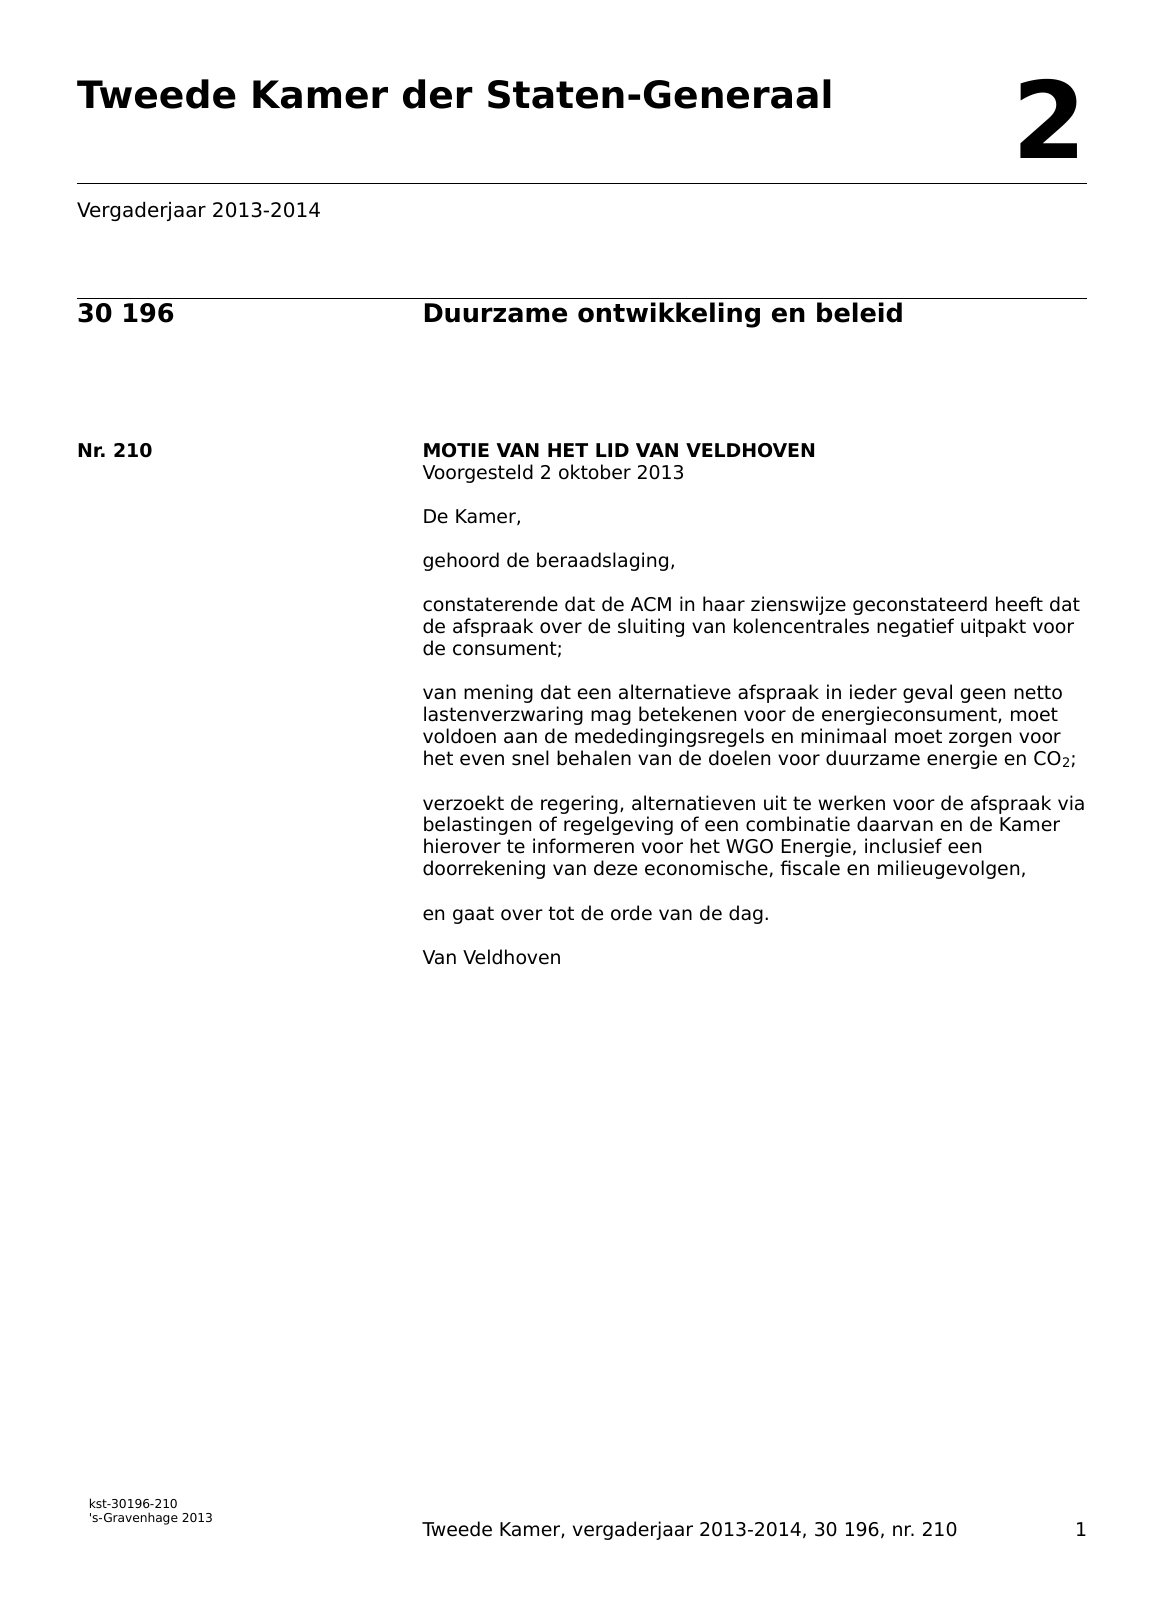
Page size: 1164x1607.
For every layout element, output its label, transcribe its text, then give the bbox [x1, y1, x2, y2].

table_cell Vergaderjaar 2013-2014 [77, 184, 1087, 298]
subtitle Nr. 210 MOTIE VAN HET LID VAN VELDHOVEN [77, 440, 1087, 462]
text Van Veldhoven [422, 947, 1087, 969]
text constaterende dat de ACM in haar zienswijze geconstateerd heeft dat de afspraak over de sluiting van kolencentrales negatief uitpakt voor de consument; [422, 594, 1087, 660]
text en gaat over tot de orde van de dag. [422, 902, 1087, 924]
subtitle 30 196 Duurzame ontwikkeling en beleid [77, 299, 1087, 329]
text gehoord de beraadslaging, [422, 550, 1087, 572]
text kst-30196-210 [88, 1497, 323, 1511]
text van mening dat een alternatieve afspraak in ieder geval geen netto lastenverzwaring mag betekenen voor de energieconsument, moet voldoen aan de mededingingsregels en minimaal moet zorgen voor het even snel behalen van de doelen voor duurzame energie en CO2; [422, 682, 1087, 770]
table_header Tweede Kamer der Staten-Generaal [77, 59, 886, 183]
table_header 2 [886, 59, 1087, 183]
text De Kamer, [422, 506, 1087, 528]
text Voorgesteld 2 oktober 2013 [422, 462, 1087, 484]
text verzoekt de regering, alternatieven uit te werken voor de afspraak via belastingen of regelgeving of een combinatie daarvan en de Kamer hierover te informeren voor het WGO Energie, inclusief een doorrekening van deze economische, fiscale en milieugevolgen, [422, 792, 1087, 880]
text 's-Gravenhage 2013 [88, 1511, 323, 1525]
